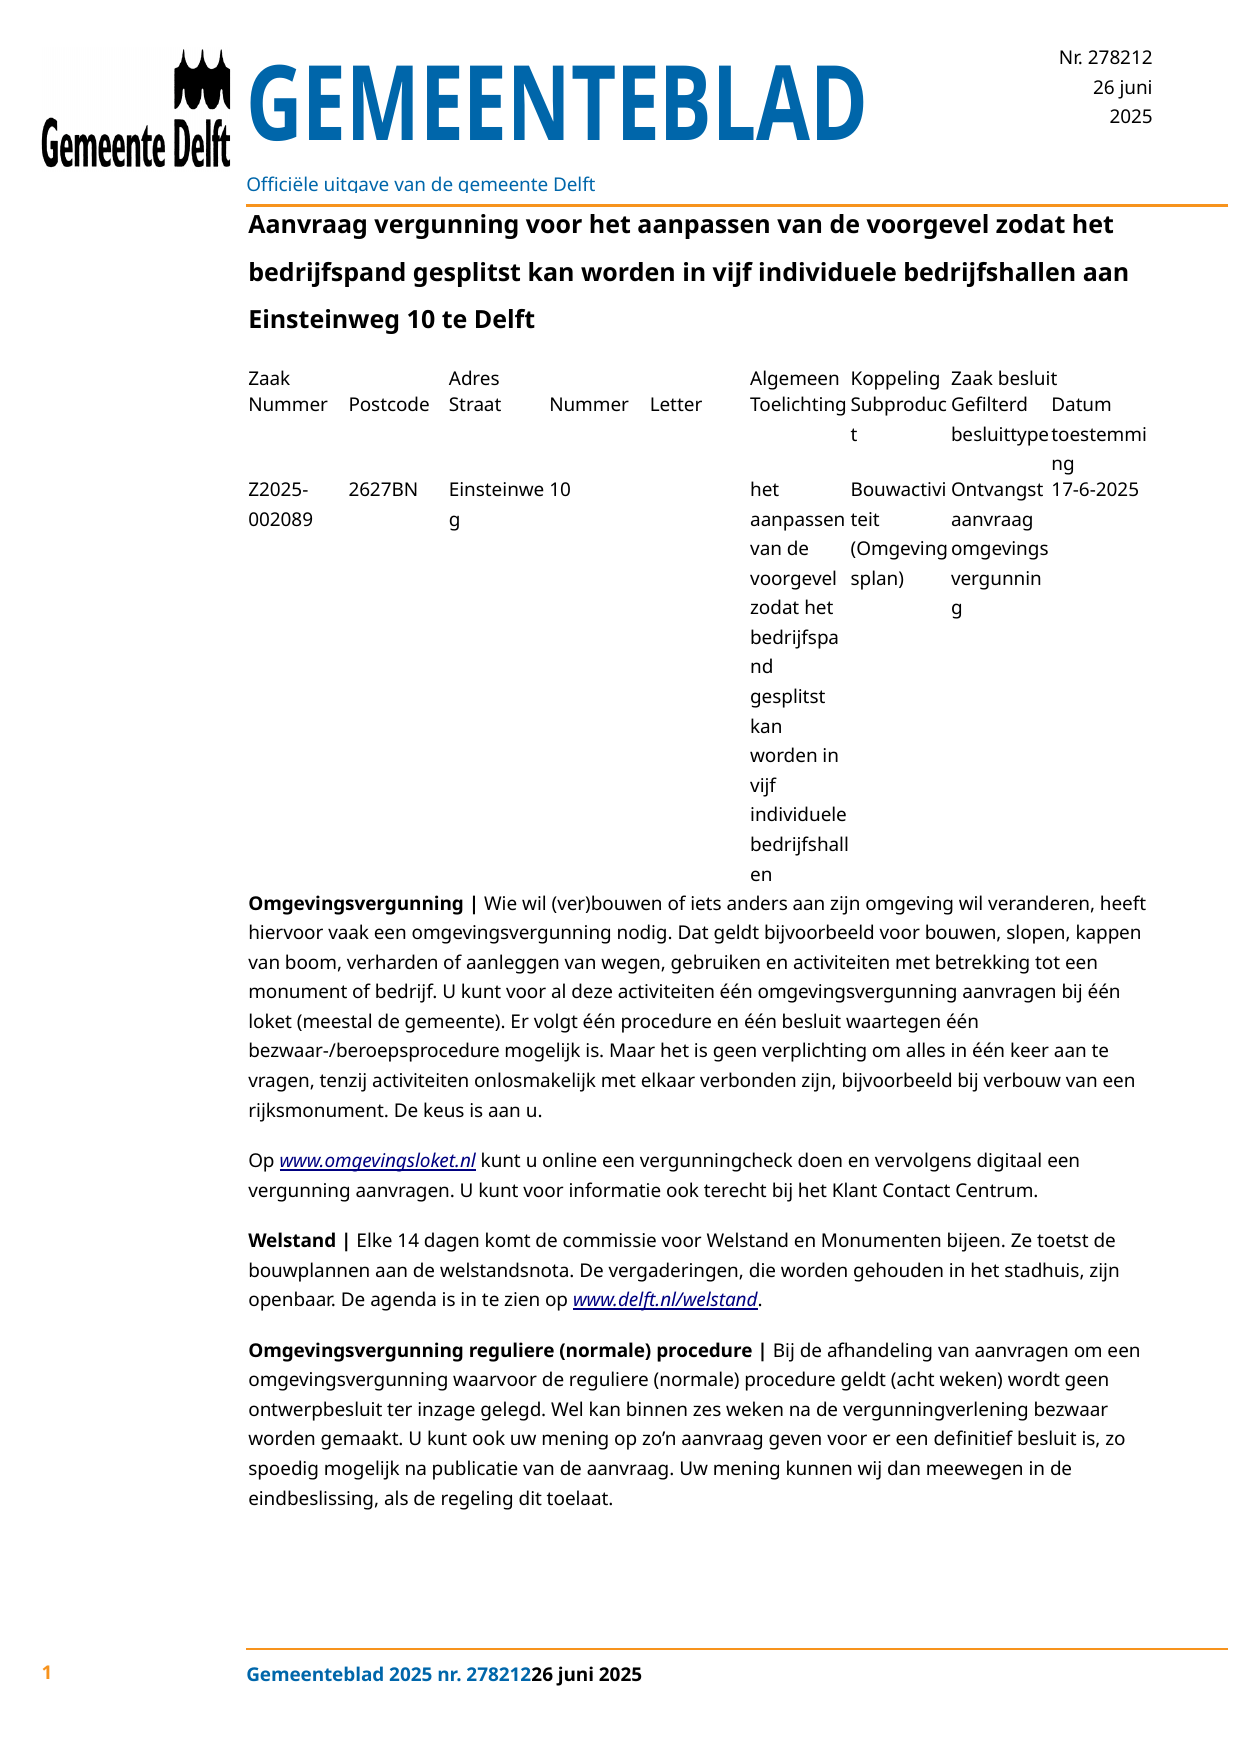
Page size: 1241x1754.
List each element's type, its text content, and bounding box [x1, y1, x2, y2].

table_cell Datum toestemming [1051, 391, 1152, 476]
table_cell 17-6-2025 [1051, 476, 1152, 887]
table_cell Straat [449, 391, 549, 476]
table_cell Z2025-002089 [248, 476, 348, 887]
table_cell Ontvangst aanvraag omgevingsvergunning [951, 476, 1051, 887]
table_header Algemeen [750, 366, 850, 391]
table_cell Subproduct [850, 391, 951, 476]
text Omgevingsvergunning | Wie wil (ver)bouwen of iets anders aan zijn omgeving wil veranderen, heeft hiervoor vaak een omgevingsvergunning nodig. Dat geldt bijvoorbeeld voor bouwen, slopen, kappen van boom, verharden of aanleggen van wegen, gebruiken en activiteiten met betrekking tot een monument of bedrijf. U kunt voor al deze activiteiten één omgevingsvergunning aanvragen bij één loket (meestal de gemeente). Er volgt één procedure en één besluit waartegen één bezwaar-/beroepsprocedure mogelijk is. Maar het is geen verplichting om alles in één keer aan te vragen, tenzij activiteiten onlosmakelijk met elkaar verbonden zijn, bijvoorbeeld bij verbouw van een rijksmonument. De keus is aan u. [248, 890, 1152, 1123]
text Welstand | Elke 14 dagen komt de commissie voor Welstand en Monumenten bijeen. Ze toetst de bouwplannen aan de welstandsnota. De vergaderingen, die worden gehouden in het stadhuis, zijn openbaar. De agenda is in te zien op www.delft.nl/welstand. [248, 1227, 1152, 1312]
text Op www.omgevingsloket.nl kunt u online een vergunningcheck doen en vervolgens digitaal een vergunning aanvragen. U kunt voor informatie ook terecht bij het Klant Contact Centrum. [248, 1147, 1152, 1203]
table_header Zaak [248, 366, 348, 391]
table_cell Bouwactiviteit (Omgevingsplan) [850, 476, 951, 887]
table_cell het aanpassen van de voorgevel zodat het bedrijfspand gesplitst kan worden in vijf individuele bedrijfshallen [750, 476, 850, 887]
text Omgevingsvergunning reguliere (normale) procedure | Bij de afhandeling van aanvragen om een omgevingsvergunning waarvoor de reguliere (normale) procedure geldt (acht weken) wordt geen ontwerpbesluit ter inzage gelegd. Wel kan binnen zes weken na de vergunningverlening bezwaar worden gemaakt. U kunt ook uw mening op zo’n aanvraag geven voor er een definitief besluit is, zo spoedig mogelijk na publicatie van de aanvraag. Uw mening kunnen wij dan meewegen in de eindbeslissing, als de regeling dit toelaat. [248, 1337, 1152, 1511]
table_header [549, 366, 649, 391]
table_cell Toelichting [750, 391, 850, 476]
table_cell Gefilterd besluittype [951, 391, 1051, 476]
table_cell Postcode [348, 391, 449, 476]
table_cell Letter [650, 391, 750, 476]
table_header [348, 366, 449, 391]
table_cell Nummer [549, 391, 649, 476]
table_header Adres [449, 366, 549, 391]
text Aanvraag vergunning voor het aanpassen van de voorgevel zodat het bedrijfspand gesplitst kan worden in vijf individuele bedrijfshallen aan Einsteinweg 10 te Delft [248, 207, 1152, 336]
table_header [650, 366, 750, 391]
picture [41, 47, 231, 172]
table_cell Einsteinweg [449, 476, 549, 887]
table_header Zaak besluit [951, 366, 1152, 391]
table_cell 10 [549, 476, 649, 887]
table_header Koppeling [850, 366, 951, 391]
table_cell [650, 476, 750, 887]
table_cell 2627BN [348, 476, 449, 887]
table_cell Nummer [248, 391, 348, 476]
